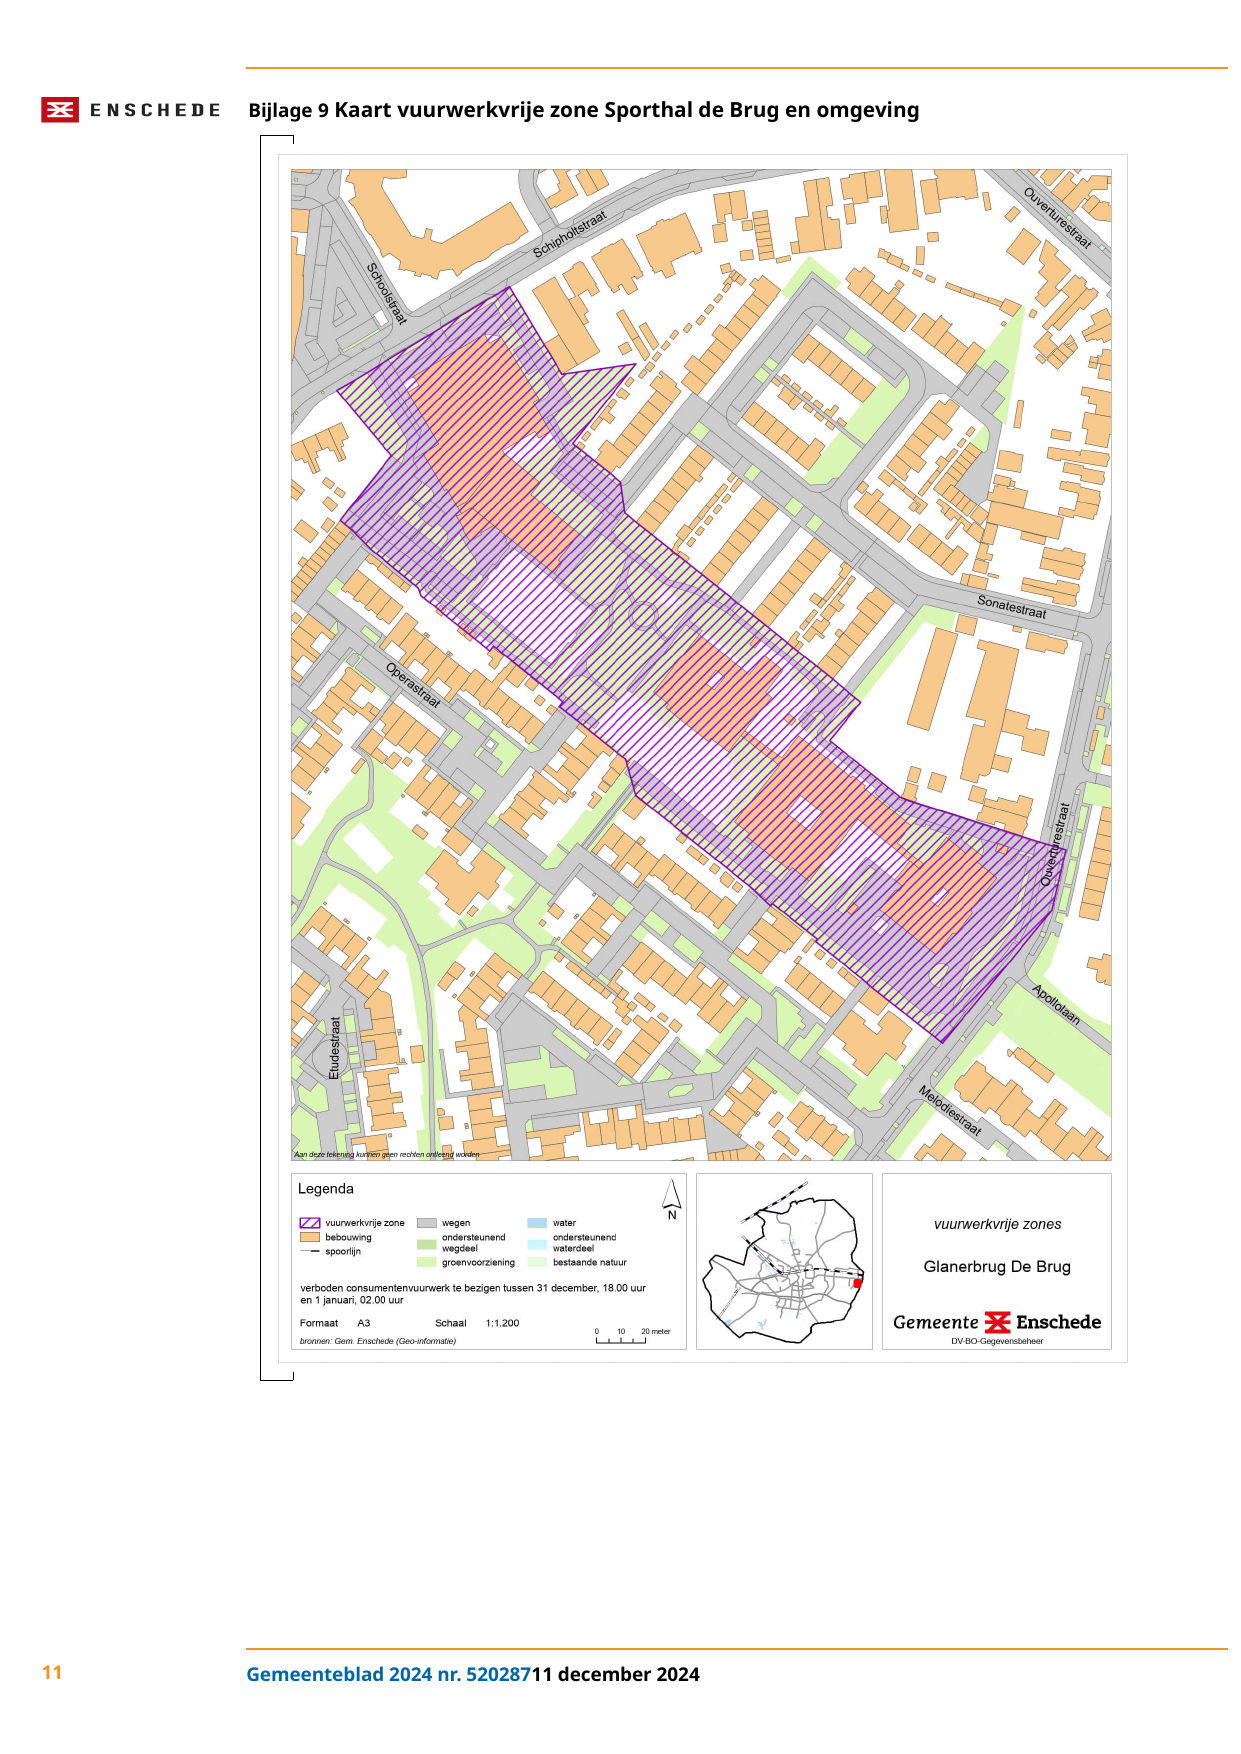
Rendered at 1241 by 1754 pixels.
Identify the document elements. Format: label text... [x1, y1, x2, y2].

text Bijlage 9 Kaart vuurwerkvrije zone Sporthal de Brug en omgeving [248, 95, 1152, 123]
picture [268, 144, 1137, 1372]
picture [41, 47, 231, 172]
